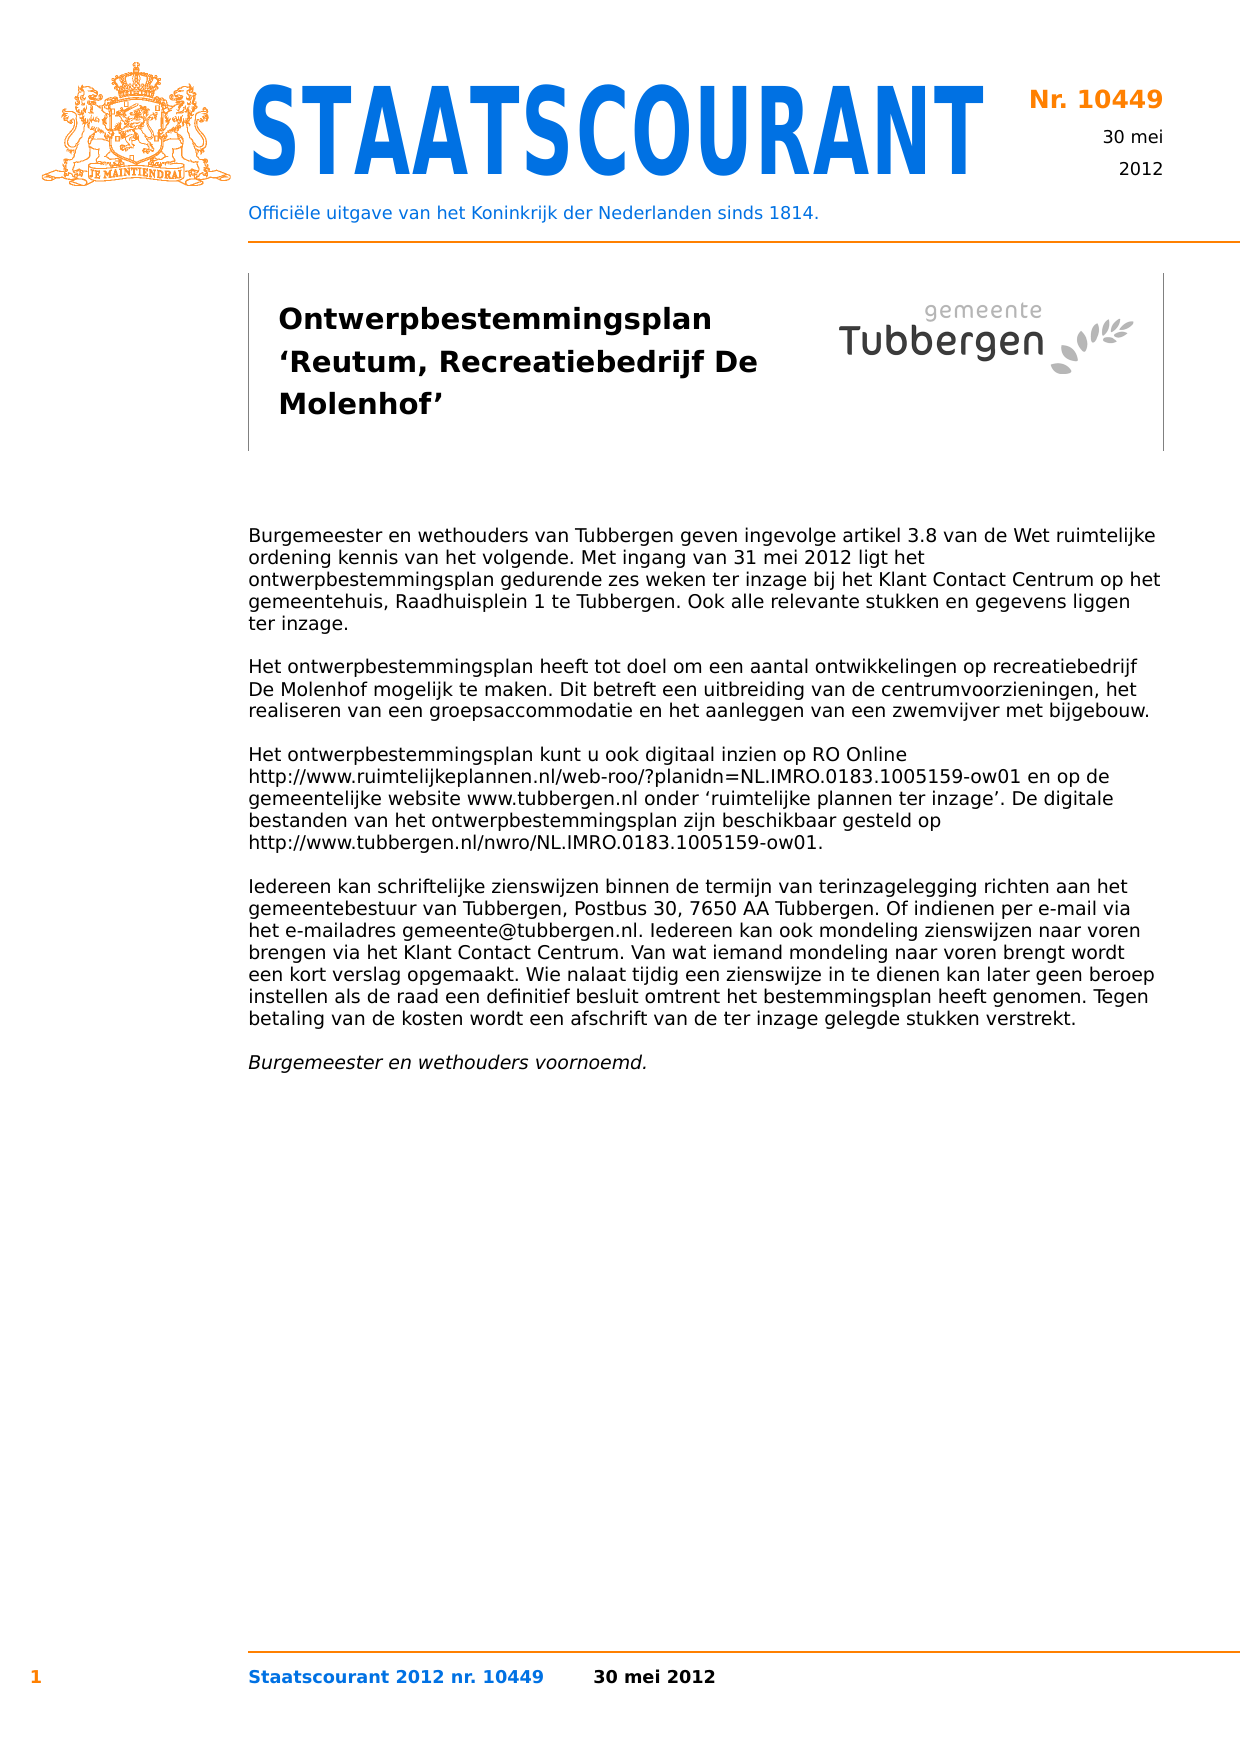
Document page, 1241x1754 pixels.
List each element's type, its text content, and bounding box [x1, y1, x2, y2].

table_header STAATSCOURANT [248, 62, 998, 203]
table_cell 30 mei [998, 121, 1240, 153]
picture [41, 62, 231, 186]
text Het ontwerpbestemmingsplan heeft tot doel om een aantal ontwikkelingen op recreatiebedrijf De Molenhof mogelijk te maken. Dit betreft een uitbreiding van de centrumvoorzieningen, het realiseren van een groepsaccommodatie en het aanleggen van een zwemvijver met bijgebouw. [248, 656, 1163, 722]
subtitle Ontwerpbestemmingsplan ‘Reutum, Recreatiebedrijf De Molenhof’ [249, 273, 1163, 451]
table_header [25, 62, 248, 241]
text Burgemeester en wethouders voornoemd. [248, 1052, 1163, 1074]
text Iedereen kan schriftelijke zienswijzen binnen de termijn van terinzagelegging richten aan het gemeentebestuur van Tubbergen, Postbus 30, 7650 AA Tubbergen. Of indienen per e-mail via het e-mailadres gemeente@tubbergen.nl. Iedereen kan ook mondeling zienswijzen naar voren brengen via het Klant Contact Centrum. Van wat iemand mondeling naar voren brengt wordt een kort verslag opgemaakt. Wie nalaat tijdig een zienswijze in te dienen kan later geen beroep instellen als de raad een definitief besluit omtrent het bestemmingsplan heeft genomen. Tegen betaling van de kosten wordt een afschrift van de ter inzage gelegde stukken verstrekt. [248, 876, 1163, 1030]
table_cell 2012 [998, 153, 1240, 203]
table_header Nr. 10449 [998, 62, 1240, 121]
picture [838, 302, 1134, 374]
text Burgemeester en wethouders van Tubbergen geven ingevolge artikel 3.8 van de Wet ruimtelijke ordening kennis van het volgende. Met ingang van 31 mei 2012 ligt het ontwerpbestemmingsplan gedurende zes weken ter inzage bij het Klant Contact Centrum op het gemeentehuis, Raadhuisplein 1 te Tubbergen. Ook alle relevante stukken en gegevens liggen ter inzage. [248, 525, 1163, 634]
text Het ontwerpbestemmingsplan kunt u ook digitaal inzien op RO Online http://www.ruimtelijkeplannen.nl/web-roo/?planidn=NL.IMRO.0183.1005159-ow01 en op de gemeentelijke website www.tubbergen.nl onder ‘ruimtelijke plannen ter inzage’. De digitale bestanden van het ontwerpbestemmingsplan zijn beschikbaar gesteld op http://www.tubbergen.nl/nwro/NL.IMRO.0183.1005159-ow01. [248, 744, 1163, 854]
table_cell Officiële uitgave van het Koninkrijk der Nederlanden sinds 1814. [248, 203, 1240, 241]
